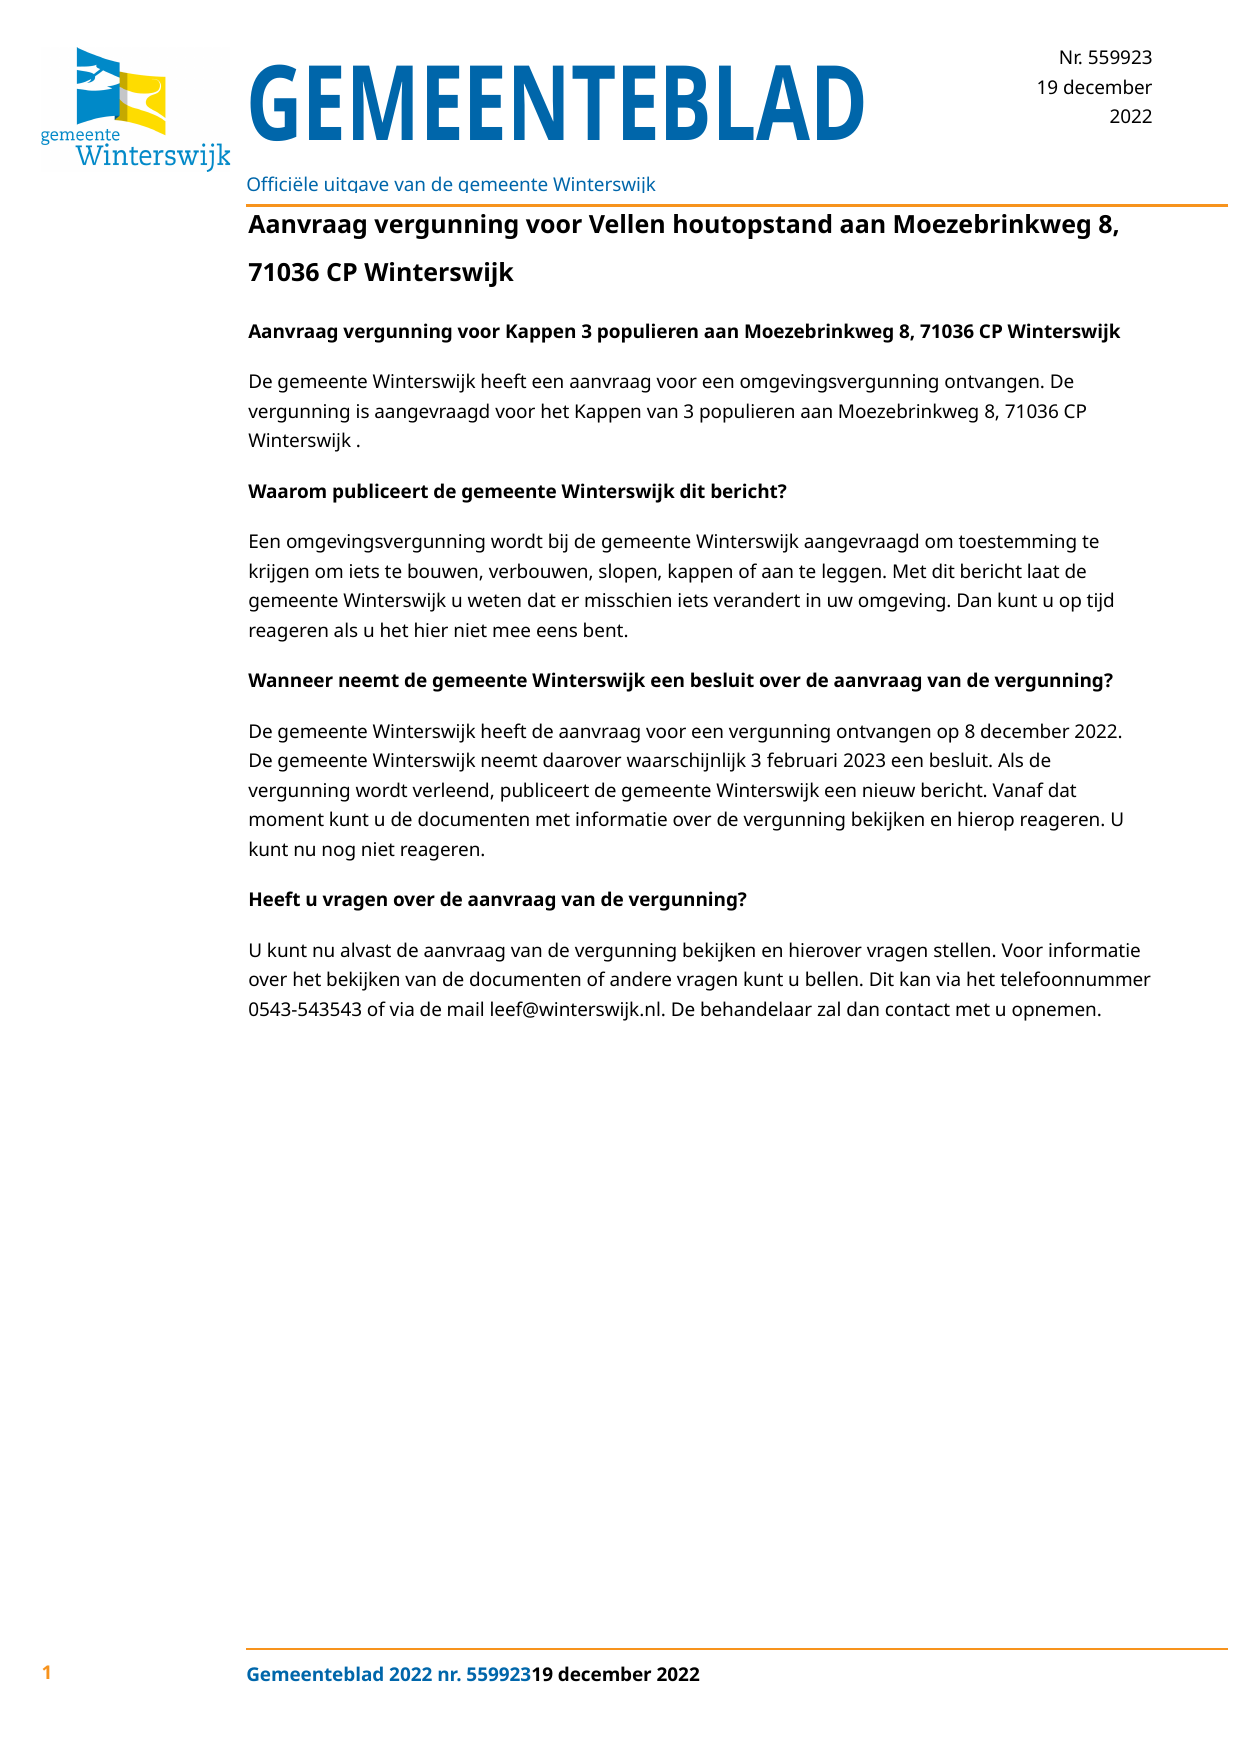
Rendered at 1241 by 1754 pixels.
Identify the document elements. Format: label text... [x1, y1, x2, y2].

text De gemeente Winterswijk heeft een aanvraag voor een omgevingsvergunning ontvangen. De vergunning is aangevraagd voor het Kappen van 3 populieren aan Moezebrinkweg 8, 71036 CP Winterswijk . [248, 368, 1152, 453]
text U kunt nu alvast de aanvraag van de vergunning bekijken en hierover vragen stellen. Voor informatie over het bekijken van de documenten of andere vragen kunt u bellen. Dit kan via het telefoonnummer 0543-543543 of via de mail leef@winterswijk.nl. De behandelaar zal dan contact met u opnemen. [248, 937, 1152, 1022]
text De gemeente Winterswijk heeft de aanvraag voor een vergunning ontvangen op 8 december 2022. De gemeente Winterswijk neemt daarover waarschijnlijk 3 februari 2023 een besluit. Als de vergunning wordt verleend, publiceert de gemeente Winterswijk een nieuw bericht. Vanaf dat moment kunt u de documenten met informatie over de vergunning bekijken en hierop reageren. U kunt nu nog niet reageren. [248, 718, 1152, 862]
picture [225, 153, 231, 162]
text Aanvraag vergunning voor Kappen 3 populieren aan Moezebrinkweg 8, 71036 CP Winterswijk [248, 318, 1152, 344]
text Aanvraag vergunning voor Vellen houtopstand aan Moezebrinkweg 8, 71036 CP Winterswijk [248, 207, 1152, 288]
text Wanneer neemt de gemeente Winterswijk een besluit over de aanvraag van de vergunning? [248, 667, 1152, 693]
text Waarom publiceert de gemeente Winterswijk dit bericht? [248, 478, 1152, 504]
text Een omgevingsvergunning wordt bij de gemeente Winterswijk aangevraagd om toestemming te krijgen om iets te bouwen, verbouwen, slopen, kappen of aan te leggen. Met dit bericht laat de gemeente Winterswijk u weten dat er misschien iets verandert in uw omgeving. Dan kunt u op tijd reageren als u het hier niet mee eens bent. [248, 528, 1152, 643]
picture [41, 47, 231, 172]
text Heeft u vragen over de aanvraag van de vergunning? [248, 887, 1152, 912]
